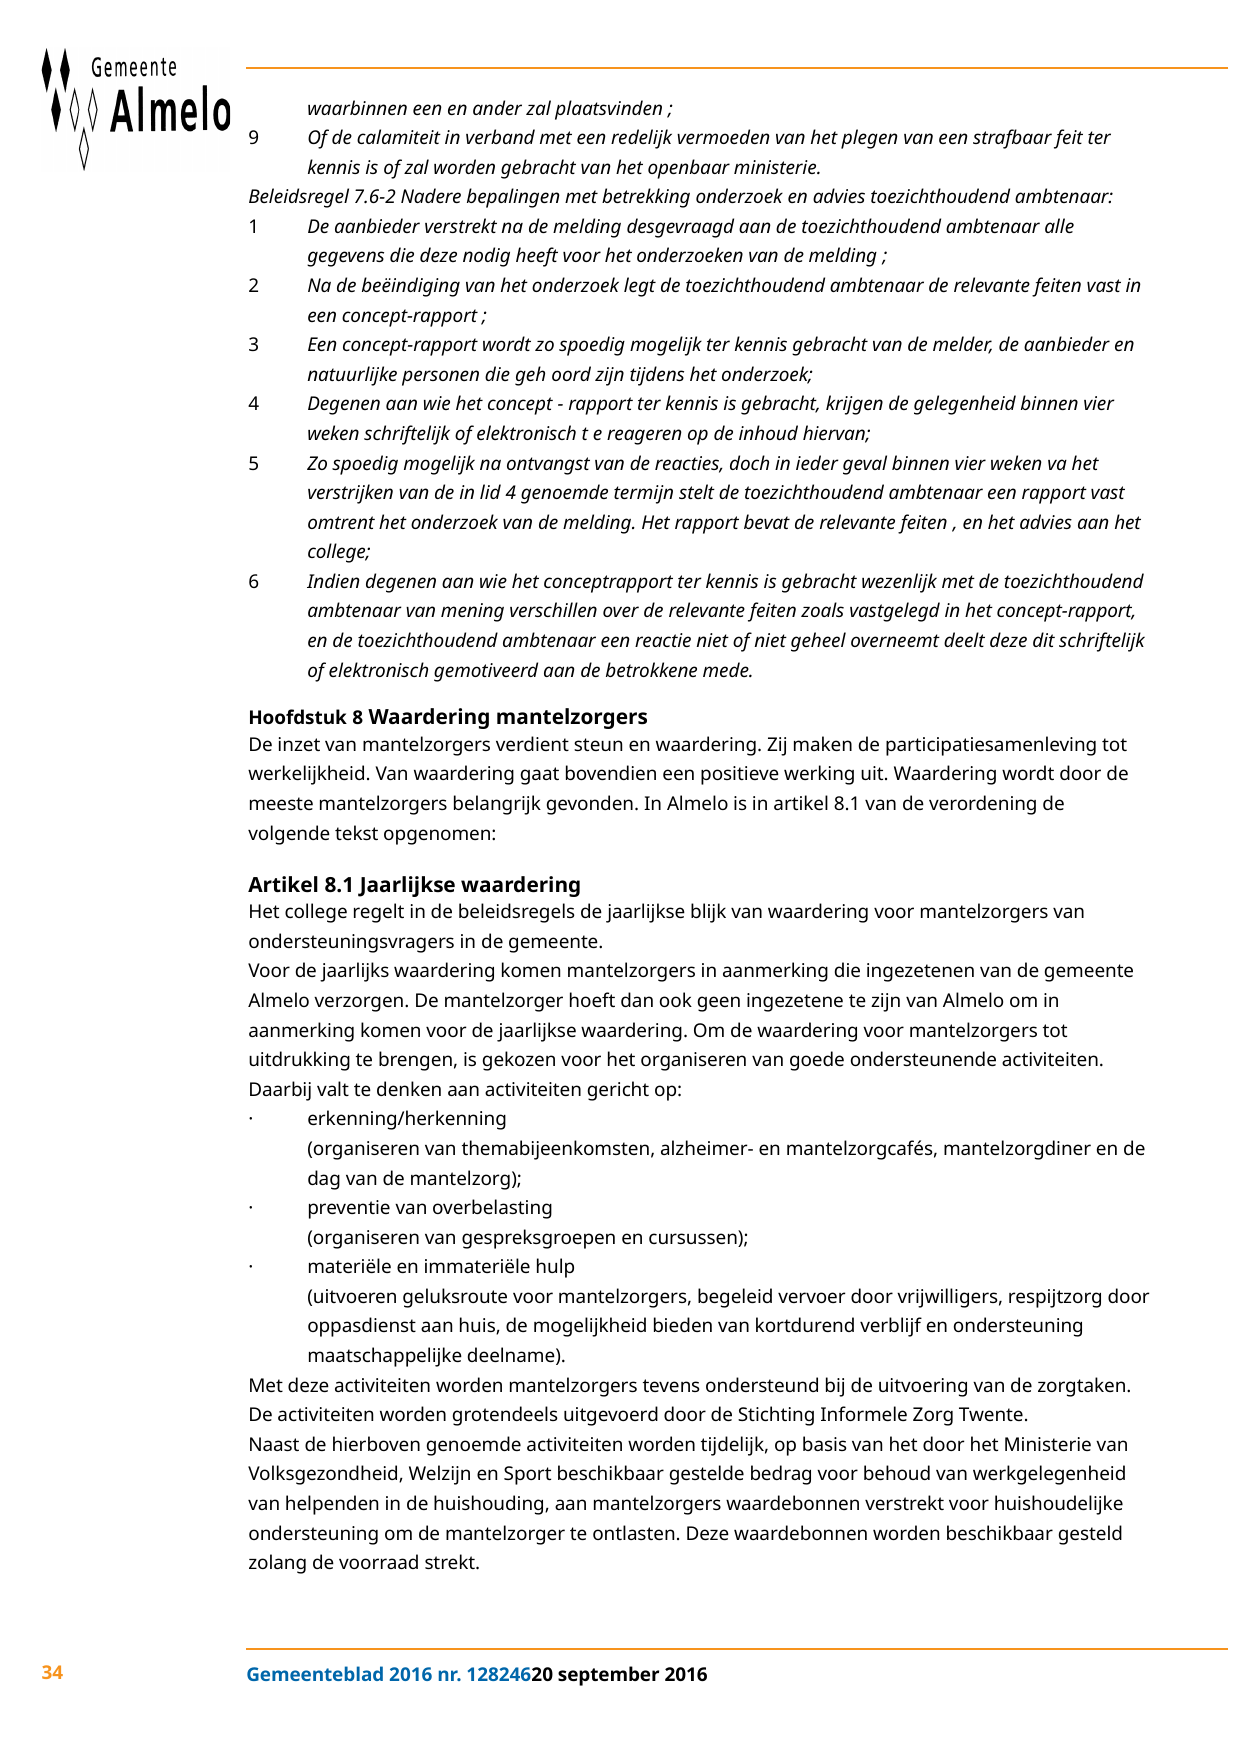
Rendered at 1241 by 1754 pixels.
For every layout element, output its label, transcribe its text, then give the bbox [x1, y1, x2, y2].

list Een concept-rapport wordt zo spoedig mogelijk ter kennis gebracht van de melder, de aanbieder en natuurlijke personen die geh oord zijn tijdens het onderzoek; [248, 331, 1152, 387]
text Naast de hierboven genoemde activiteiten worden tijdelijk, op basis van het door het Ministerie van Volksgezondheid, Welzijn en Sport beschikbaar gestelde bedrag voor behoud van werkgelegenheid van helpenden in de huishouding, aan mantelzorgers waardebonnen verstrekt voor huishoudelijke ondersteuning om de mantelzorger te ontlasten. Deze waardebonnen worden beschikbaar gesteld zolang de voorraad strekt. [248, 1431, 1152, 1575]
list Indien degenen aan wie het conceptrapport ter kennis is gebracht wezenlijk met de toezichthoudend ambtenaar van mening verschillen over de relevante feiten zoals vastgelegd in het concept-rapport, en de toezichthoudend ambtenaar een reactie niet of niet geheel overneemt deelt deze dit schriftelijk of elektronisch gemotiveerd aan de betrokkene mede. [248, 568, 1152, 683]
text Beleidsregel 7.6-2 Nadere bepalingen met betrekking onderzoek en advies toezichthoudend ambtenaar: [248, 183, 1152, 209]
list (organiseren van gespreksgroepen en cursussen); [248, 1224, 1152, 1250]
picture [41, 47, 231, 172]
text Hoofdstuk 8 Waardering mantelzorgers [248, 702, 1152, 731]
text Het college regelt in de beleidsregels de jaarlijkse blijk van waardering voor mantelzorgers van ondersteuningsvragers in de gemeente. [248, 898, 1152, 954]
list De aanbieder verstrekt na de melding desgevraagd aan de toezichthoudend ambtenaar alle gegevens die deze nodig heeft voor het onderzoeken van de melding ; [248, 213, 1152, 268]
text Met deze activiteiten worden mantelzorgers tevens ondersteund bij de uitvoering van de zorgtaken. De activiteiten worden grotendeels uitgevoerd door de Stichting Informele Zorg Twente. [248, 1372, 1152, 1427]
list Na de beëindiging van het onderzoek legt de toezichthoudend ambtenaar de relevante feiten vast in een concept-rapport ; [248, 272, 1152, 328]
list Zo spoedig mogelijk na ontvangst van de reacties, doch in ieder geval binnen vier weken va het verstrijken van de in lid 4 genoemde termijn stelt de toezichthoudend ambtenaar een rapport vast omtrent het onderzoek van de melding. Het rapport bevat de relevante feiten , en het advies aan het college; [248, 450, 1152, 564]
list materiële en immateriële hulp [248, 1253, 1152, 1279]
text De inzet van mantelzorgers verdient steun en waardering. Zij maken de participatiesamenleving tot werkelijkheid. Van waardering gaat bovendien een positieve werking uit. Waardering wordt door de meeste mantelzorgers belangrijk gevonden. In Almelo is in artikel 8.1 van de verordening de volgende tekst opgenomen: [248, 731, 1152, 845]
list waarbinnen een en ander zal plaatsvinden ; [248, 95, 1152, 121]
list (organiseren van themabijeenkomsten, alzheimer- en mantelzorgcafés, mantelzorgdiner en de dag van de mantelzorg); [248, 1135, 1152, 1191]
list Degenen aan wie het concept - rapport ter kennis is gebracht, krijgen de gelegenheid binnen vier weken schriftelijk of elektronisch t e reageren op de inhoud hiervan; [248, 391, 1152, 446]
text Artikel 8.1 Jaarlijkse waardering [248, 870, 1152, 898]
list (uitvoeren geluksroute voor mantelzorgers, begeleid vervoer door vrijwilligers, respijtzorg door oppasdienst aan huis, de mogelijkheid bieden van kortdurend verblijf en ondersteuning maatschappelijke deelname). [248, 1283, 1152, 1368]
list Of de calamiteit in verband met een redelijk vermoeden van het plegen van een strafbaar feit ter kennis is of zal worden gebracht van het openbaar ministerie. [248, 124, 1152, 180]
list preventie van overbelasting [248, 1194, 1152, 1220]
text Voor de jaarlijks waardering komen mantelzorgers in aanmerking die ingezetenen van de gemeente Almelo verzorgen. De mantelzorger hoeft dan ook geen ingezetene te zijn van Almelo om in aanmerking komen voor de jaarlijkse waardering. Om de waardering voor mantelzorgers tot uitdrukking te brengen, is gekozen voor het organiseren van goede ondersteunende activiteiten. Daarbij valt te denken aan activiteiten gericht op: [248, 958, 1152, 1102]
list erkenning/herkenning [248, 1106, 1152, 1131]
